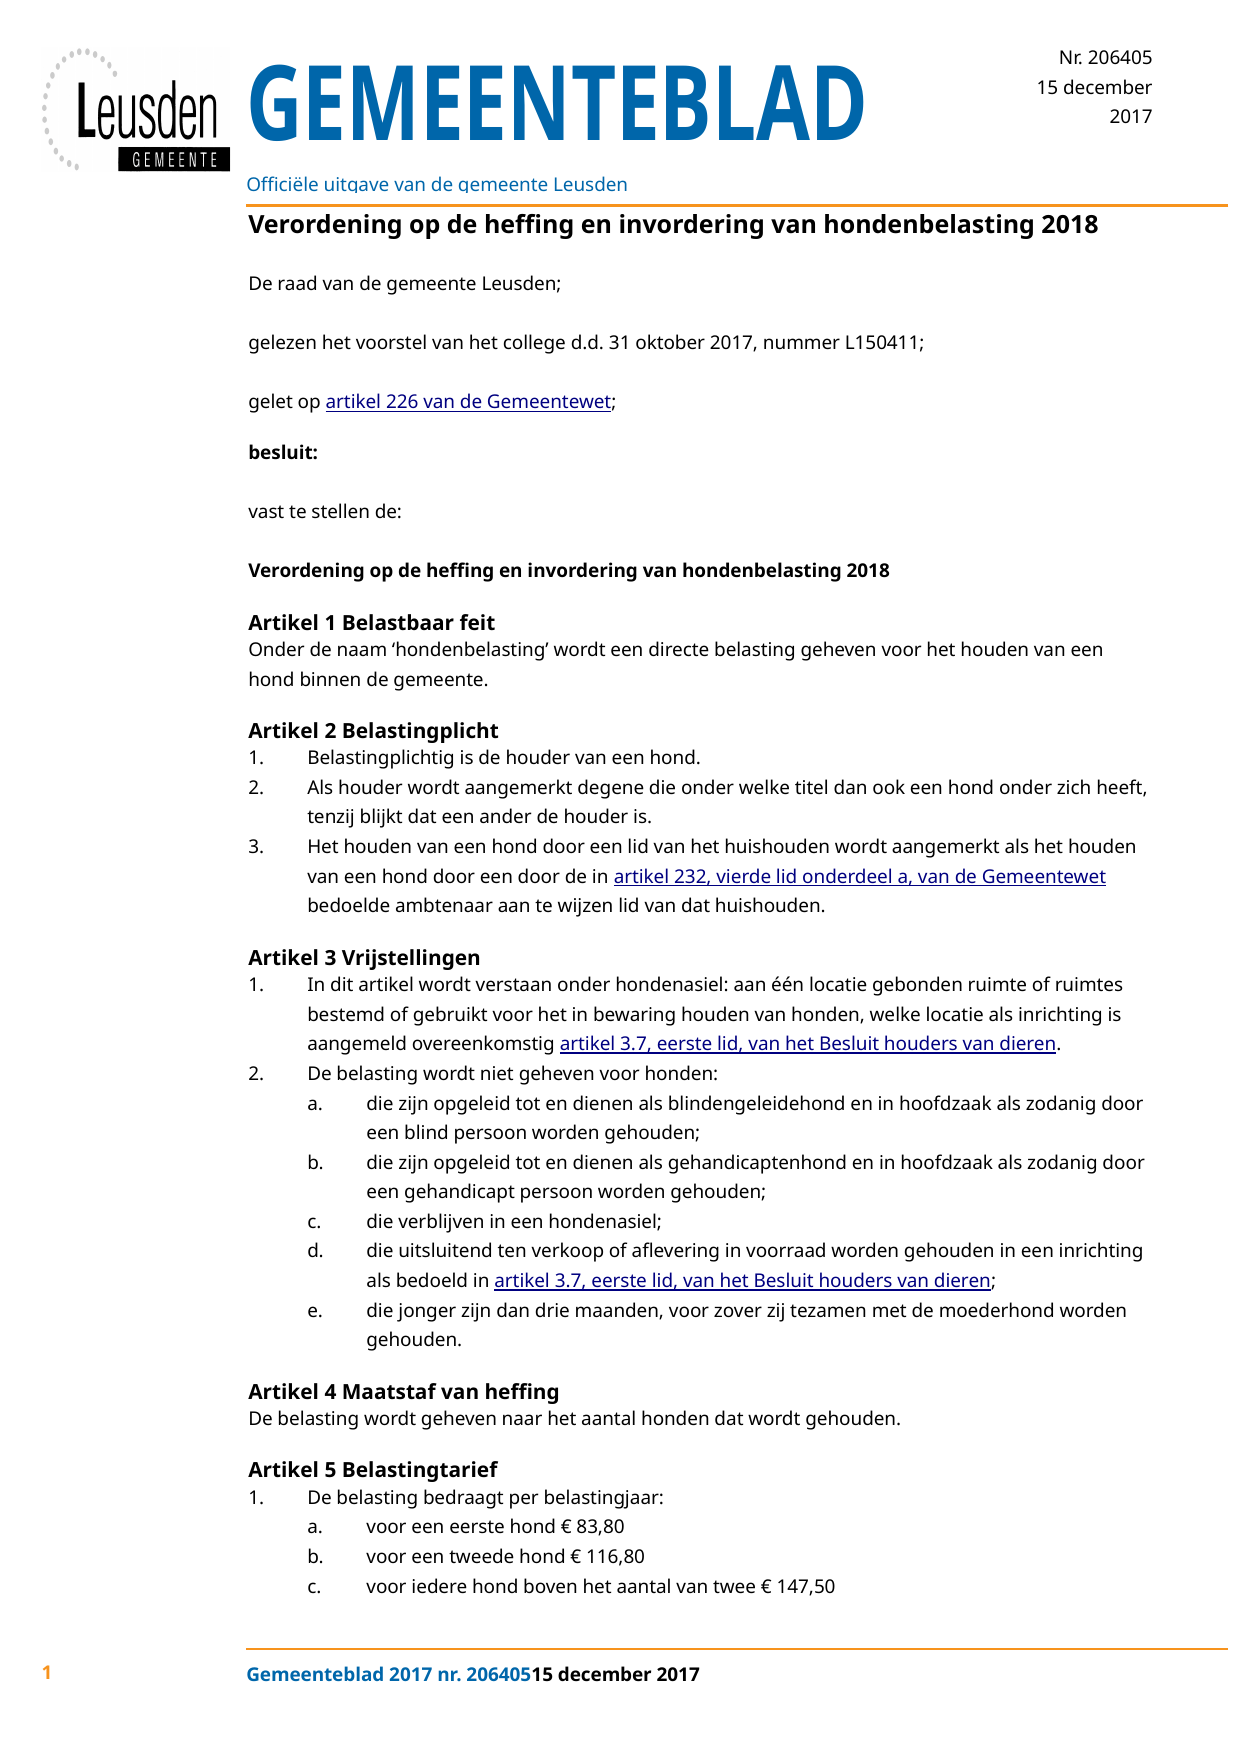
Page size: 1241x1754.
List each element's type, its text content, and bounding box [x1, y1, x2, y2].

list voor iedere hond boven het aantal van twee € 147,50 [307, 1573, 1152, 1598]
text Artikel 3 Vrijstellingen [248, 943, 1152, 971]
text gelezen het voorstel van het college d.d. 31 oktober 2017, nummer L150411; [248, 329, 1152, 355]
list In dit artikel wordt verstaan onder hondenasiel: aan één locatie gebonden ruimte of ruimtes bestemd of gebruikt voor het in bewaring houden van honden, welke locatie als inrichting is aangemeld overeenkomstig artikel 3.7, eerste lid, van het Besluit houders van dieren. [248, 971, 1152, 1056]
list Het houden van een hond door een lid van het huishouden wordt aangemerkt als het houden van een hond door een door de in artikel 232, vierde lid onderdeel a, van de Gemeentewet bedoelde ambtenaar aan te wijzen lid van dat huishouden. [248, 833, 1152, 918]
text Verordening op de heffing en invordering van hondenbelasting 2018 [248, 557, 1152, 583]
list De belasting wordt niet geheven voor honden: [248, 1060, 1152, 1086]
text De belasting wordt geheven naar het aantal honden dat wordt gehouden. [248, 1405, 1152, 1431]
text Artikel 2 Belastingplicht [248, 716, 1152, 744]
list Als houder wordt aangemerkt degene die onder welke titel dan ook een hond onder zich heeft, tenzij blijkt dat een ander de houder is. [248, 774, 1152, 829]
text besluit: [248, 439, 1152, 465]
text Artikel 1 Belastbaar feit [248, 608, 1152, 636]
text Verordening op de heffing en invordering van hondenbelasting 2018 [248, 207, 1152, 241]
text Artikel 5 Belastingtarief [248, 1456, 1152, 1484]
list die uitsluitend ten verkoop of aflevering in voorraad worden gehouden in een inrichting als bedoeld in artikel 3.7, eerste lid, van het Besluit houders van dieren; [307, 1238, 1152, 1293]
list die zijn opgeleid tot en dienen als gehandicaptenhond en in hoofdzaak als zodanig door een gehandicapt persoon worden gehouden; [307, 1149, 1152, 1204]
list Belastingplichtig is de houder van een hond. [248, 744, 1152, 770]
list die verblijven in een hondenasiel; [307, 1208, 1152, 1234]
list die zijn opgeleid tot en dienen als blindengeleidehond en in hoofdzaak als zodanig door een blind persoon worden gehouden; [307, 1090, 1152, 1145]
list die jonger zijn dan drie maanden, voor zover zij tezamen met de moederhond worden gehouden. [307, 1297, 1152, 1352]
list voor een eerste hond € 83,80 [307, 1514, 1152, 1539]
text vast te stellen de: [248, 498, 1152, 524]
text gelet op artikel 226 van de Gemeentewet; [248, 389, 1152, 414]
text Onder de naam ‘hondenbelasting’ wordt een directe belasting geheven voor het houden van een hond binnen de gemeente. [248, 636, 1152, 691]
list De belasting bedraagt per belastingjaar: [248, 1484, 1152, 1510]
list voor een tweede hond € 116,80 [307, 1543, 1152, 1569]
picture [41, 47, 231, 172]
text Artikel 4 Maatstaf van heffing [248, 1377, 1152, 1405]
text De raad van de gemeente Leusden; [248, 270, 1152, 296]
